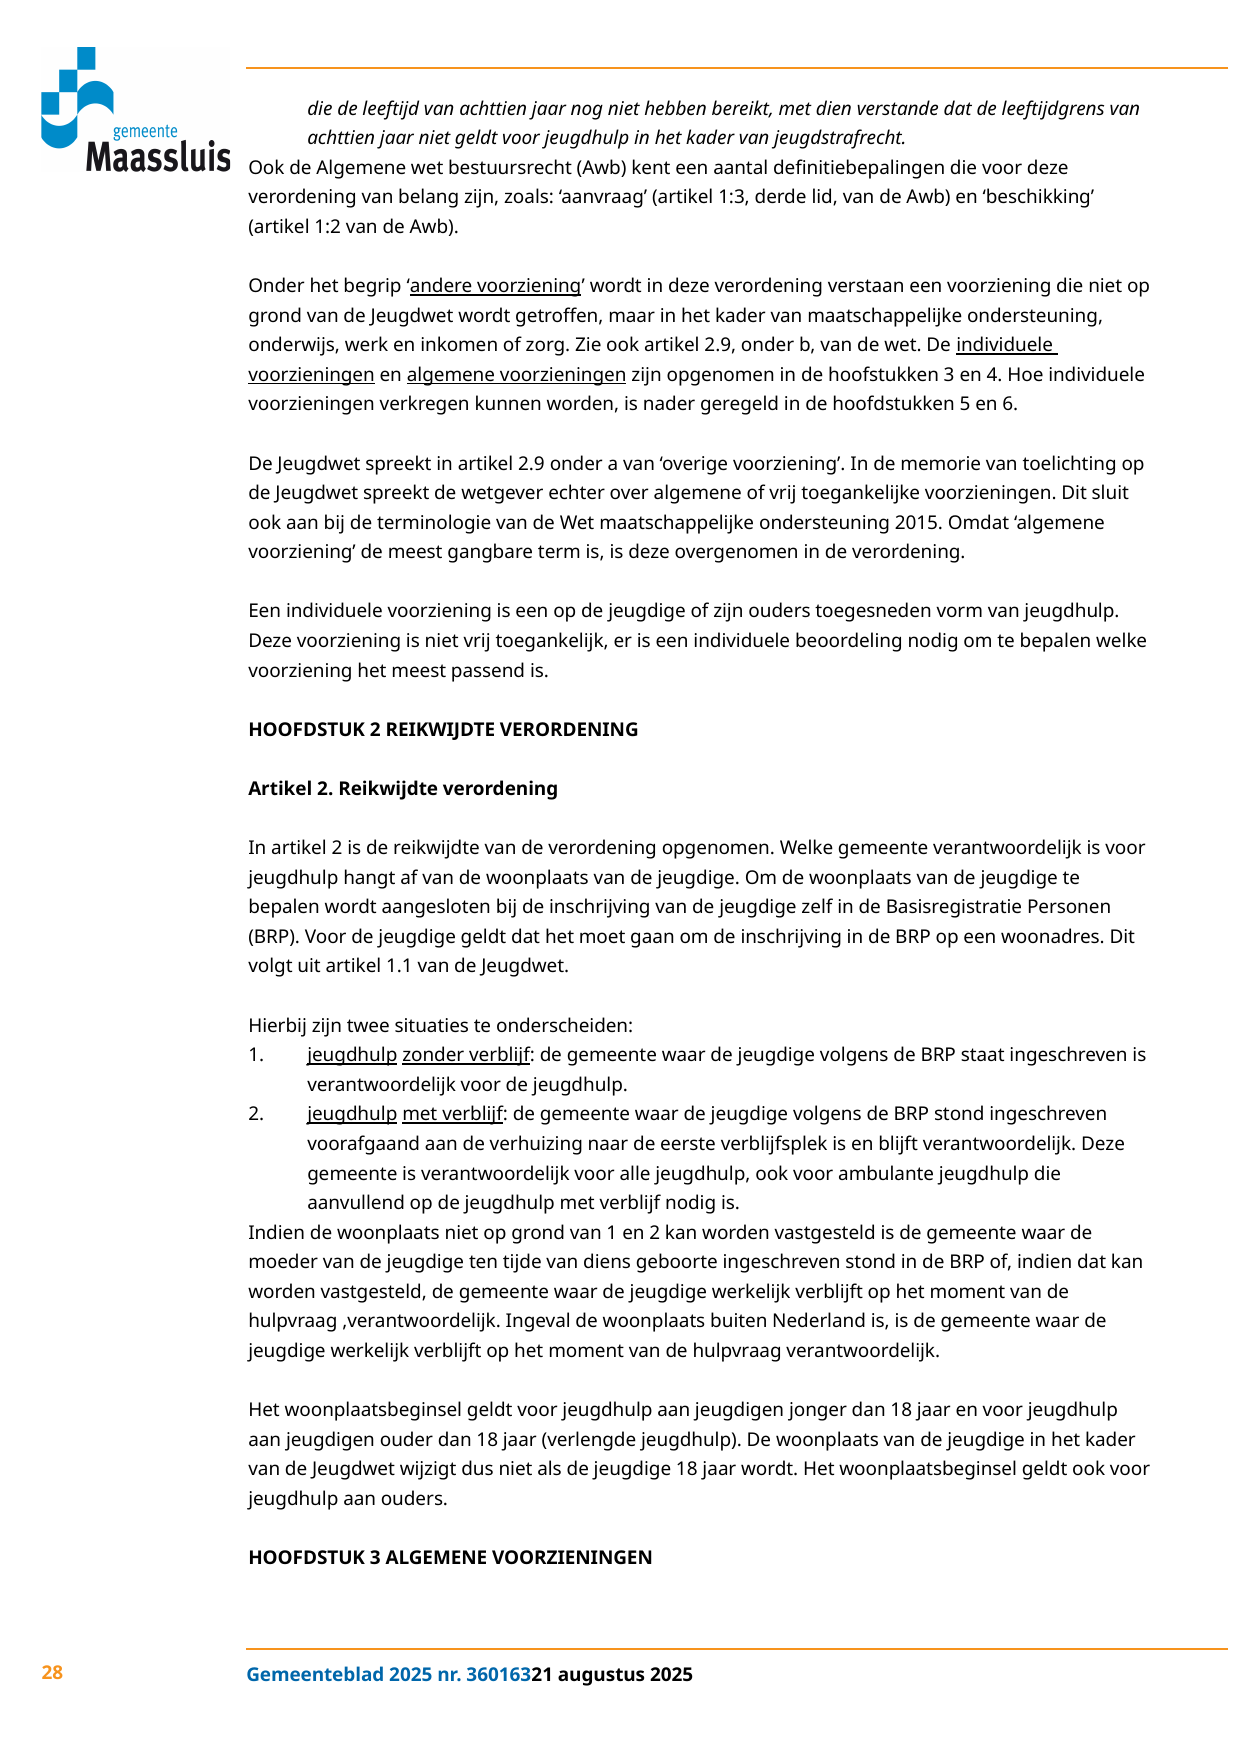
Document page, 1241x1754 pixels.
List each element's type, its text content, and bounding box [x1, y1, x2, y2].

text Hierbij zijn twee situaties te onderscheiden: [248, 1012, 1152, 1038]
list jeugdhulp met verblijf: de gemeente waar de jeugdige volgens de BRP stond ingeschreven voorafgaand aan de verhuizing naar de eerste verblijfsplek is en blijft verantwoordelijk. Deze gemeente is verantwoordelijk voor alle jeugdhulp, ook voor ambulante jeugdhulp die aanvullend op de jeugdhulp met verblijf nodig is. [248, 1101, 1152, 1215]
text HOOFDSTUK 3 ALGEMENE VOORZIENINGEN [248, 1544, 1152, 1570]
text Onder het begrip ‘andere voorziening’ wordt in deze verordening verstaan een voorziening die niet op grond van de Jeugdwet wordt getroffen, maar in het kader van maatschappelijke ondersteuning, onderwijs, werk en inkomen of zorg. Zie ook artikel 2.9, onder b, van de wet. De individuele voorzieningen en algemene voorzieningen zijn opgenomen in de hoofstukken 3 en 4. Hoe individuele voorzieningen verkregen kunnen worden, is nader geregeld in de hoofdstukken 5 en 6. [248, 272, 1152, 416]
text Artikel 2. Reikwijdte verordening [248, 775, 1152, 801]
text HOOFDSTUK 2 REIKWIJDTE VERORDENING [248, 716, 1152, 742]
text Ook de Algemene wet bestuursrecht (Awb) kent een aantal definitiebepalingen die voor deze verordening van belang zijn, zoals: ‘aanvraag’ (artikel 1:3, derde lid, van de Awb) en ‘beschikking’ (artikel 1:2 van de Awb). [248, 154, 1152, 239]
text In artikel 2 is de reikwijdte van de verordening opgenomen. Welke gemeente verantwoordelijk is voor jeugdhulp hangt af van de woonplaats van de jeugdige. Om de woonplaats van de jeugdige te bepalen wordt aangesloten bij de inschrijving van de jeugdige zelf in de Basisregistratie Personen (BRP). Voor de jeugdige geldt dat het moet gaan om de inschrijving in de BRP op een woonadres. Dit volgt uit artikel 1.1 van de Jeugdwet. [248, 834, 1152, 978]
list die de leeftijd van achttien jaar nog niet hebben bereikt, met dien verstande dat de leeftijdgrens van achttien jaar niet geldt voor jeugdhulp in het kader van jeugdstrafrecht. [248, 95, 1152, 150]
text Een individuele voorziening is een op de jeugdige of zijn ouders toegesneden vorm van jeugdhulp. Deze voorziening is niet vrij toegankelijk, er is een individuele beoordeling nodig om te bepalen welke voorziening het meest passend is. [248, 598, 1152, 683]
text Indien de woonplaats niet op grond van 1 en 2 kan worden vastgesteld is de gemeente waar de moeder van de jeugdige ten tijde van diens geboorte ingeschreven stond in de BRP of, indien dat kan worden vastgesteld, de gemeente waar de jeugdige werkelijk verblijft op het moment van de hulpvraag ,verantwoordelijk. Ingeval de woonplaats buiten Nederland is, is de gemeente waar de jeugdige werkelijk verblijft op het moment van de hulpvraag verantwoordelijk. [248, 1219, 1152, 1363]
list jeugdhulp zonder verblijf: de gemeente waar de jeugdige volgens de BRP staat ingeschreven is verantwoordelijk voor de jeugdhulp. [248, 1041, 1152, 1097]
picture [41, 47, 231, 172]
text De Jeugdwet spreekt in artikel 2.9 onder a van ‘overige voorziening’. In de memorie van toelichting op de Jeugdwet spreekt de wetgever echter over algemene of vrij toegankelijke voorzieningen. Dit sluit ook aan bij de terminologie van de Wet maatschappelijke ondersteuning 2015. Omdat ‘algemene voorziening’ de meest gangbare term is, is deze overgenomen in de verordening. [248, 450, 1152, 564]
text Het woonplaatsbeginsel geldt voor jeugdhulp aan jeugdigen jonger dan 18 jaar en voor jeugdhulp aan jeugdigen ouder dan 18 jaar (verlengde jeugdhulp). De woonplaats van de jeugdige in het kader van de Jeugdwet wijzigt dus niet als de jeugdige 18 jaar wordt. Het woonplaatsbeginsel geldt ook voor jeugdhulp aan ouders. [248, 1396, 1152, 1511]
picture [41, 47, 77, 92]
